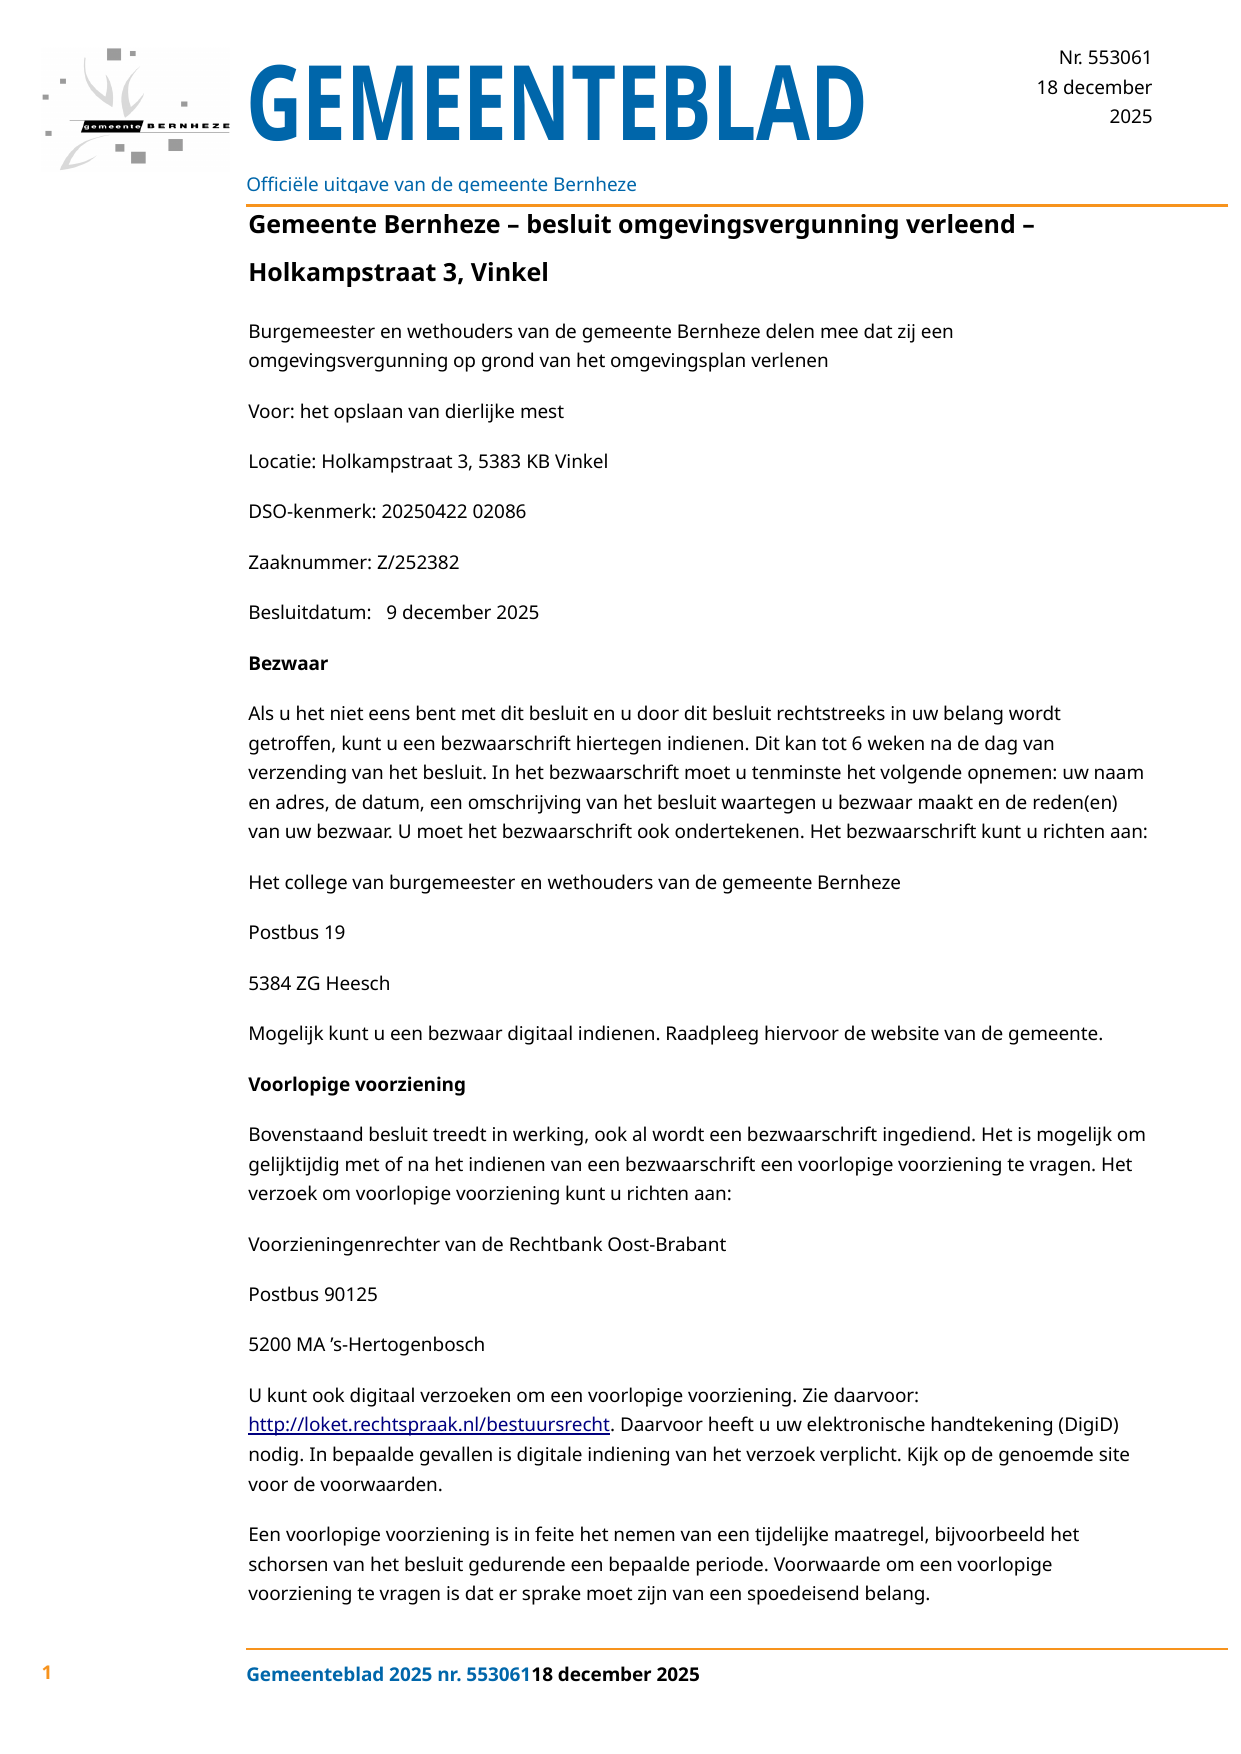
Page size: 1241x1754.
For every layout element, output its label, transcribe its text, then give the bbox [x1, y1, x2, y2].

text 5200 MA ’s-Hertogenbosch [248, 1332, 1152, 1357]
text Zaaknummer: Z/252382 [248, 549, 1152, 575]
text Gemeente Bernheze – besluit omgevingsvergunning verleend – Holkampstraat 3, Vinkel [248, 207, 1152, 288]
text Bezwaar [248, 650, 1152, 676]
text DSO-kenmerk: 20250422 02086 [248, 499, 1152, 524]
text Voorlopige voorziening [248, 1071, 1152, 1097]
text Postbus 90125 [248, 1281, 1152, 1307]
picture [41, 47, 231, 172]
text Een voorlopige voorziening is in feite het nemen van een tijdelijke maatregel, bijvoorbeeld het schorsen van het besluit gedurende een bepaalde periode. Voorwaarde om een voorlopige voorziening te vragen is dat er sprake moet zijn van een spoedeisend belang. [248, 1521, 1152, 1606]
text Het college van burgemeester en wethouders van de gemeente Bernheze [248, 869, 1152, 895]
text Besluitdatum: 9 december 2025 [248, 599, 1152, 625]
text Postbus 19 [248, 919, 1152, 945]
text Burgemeester en wethouders van de gemeente Bernheze delen mee dat zij een omgevingsvergunning op grond van het omgevingsplan verlenen [248, 318, 1152, 373]
text Als u het niet eens bent met dit besluit en u door dit besluit rechtstreeks in uw belang wordt getroffen, kunt u een bezwaarschrift hiertegen indienen. Dit kan tot 6 weken na de dag van verzending van het besluit. In het bezwaarschrift moet u tenminste het volgende opnemen: uw naam en adres, de datum, een omschrijving van het besluit waartegen u bezwaar maakt en de reden(en) van uw bezwaar. U moet het bezwaarschrift ook ondertekenen. Het bezwaarschrift kunt u richten aan: [248, 700, 1152, 844]
text Bovenstaand besluit treedt in werking, ook al wordt een bezwaarschrift ingediend. Het is mogelijk om gelijktijdig met of na het indienen van een bezwaarschrift een voorlopige voorziening te vragen. Het verzoek om voorlopige voorziening kunt u richten aan: [248, 1121, 1152, 1206]
text Voorzieningenrechter van de Rechtbank Oost-Brabant [248, 1231, 1152, 1257]
text 5384 ZG Heesch [248, 970, 1152, 996]
text Locatie: Holkampstraat 3, 5383 KB Vinkel [248, 448, 1152, 474]
text Mogelijk kunt u een bezwaar digitaal indienen. Raadpleeg hiervoor de website van de gemeente. [248, 1020, 1152, 1046]
text Voor: het opslaan van dierlijke mest [248, 398, 1152, 424]
text U kunt ook digitaal verzoeken om een voorlopige voorziening. Zie daarvoor: http://loket.rechtspraak.nl/bestuursrecht. Daarvoor heeft u uw elektronische handtekening (DigiD) nodig. In bepaalde gevallen is digitale indiening van het verzoek verplicht. Kijk op de genoemde site voor de voorwaarden. [248, 1382, 1152, 1497]
